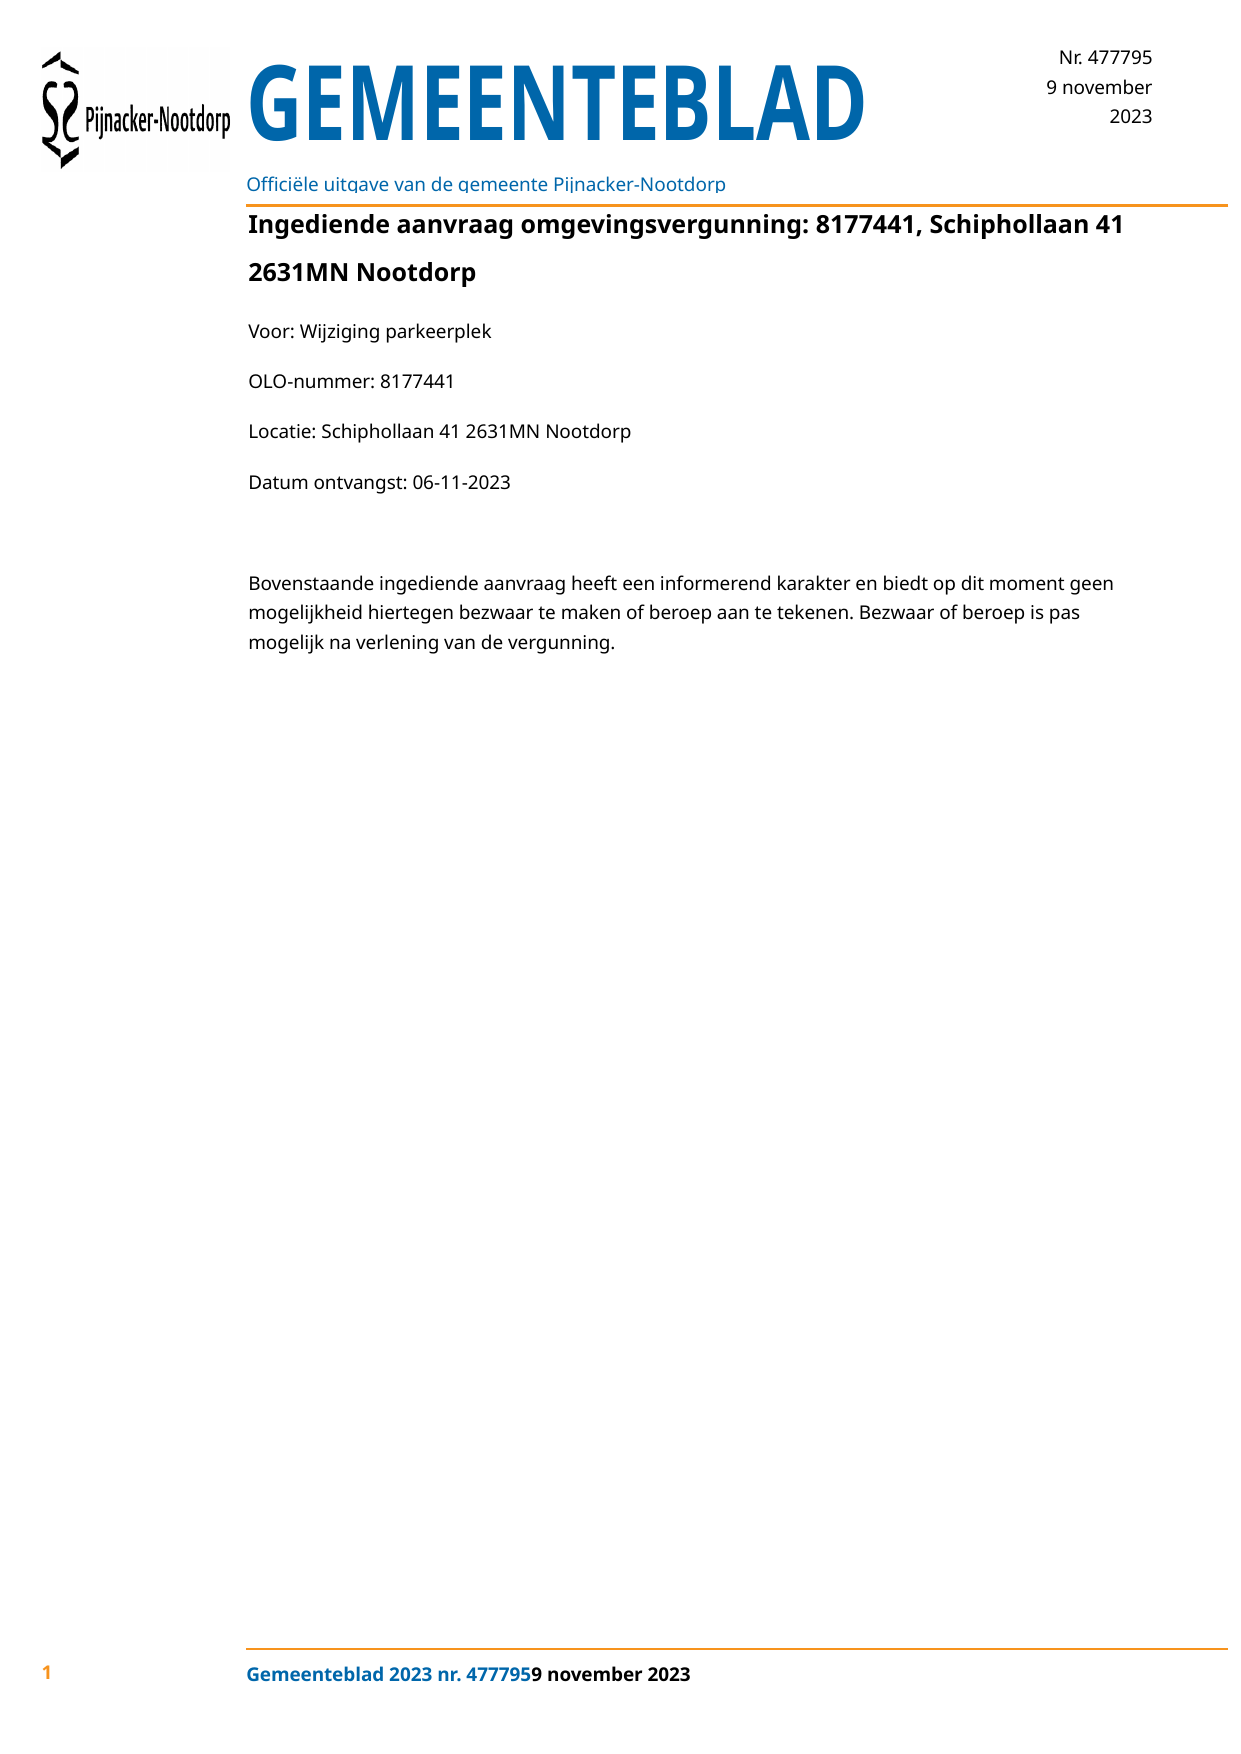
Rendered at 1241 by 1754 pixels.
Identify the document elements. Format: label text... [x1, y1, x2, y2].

text Voor: Wijziging parkeerplek [248, 318, 1152, 344]
text Ingediende aanvraag omgevingsvergunning: 8177441, Schiphollaan 41 2631MN Nootdorp [248, 207, 1152, 288]
text OLO-nummer: 8177441 [248, 368, 1152, 394]
text Datum ontvangst: 06-11-2023 [248, 469, 1152, 495]
text Locatie: Schiphollaan 41 2631MN Nootdorp [248, 419, 1152, 444]
picture [41, 47, 231, 172]
text Bovenstaande ingediende aanvraag heeft een informerend karakter en biedt op dit moment geen mogelijkheid hiertegen bezwaar te maken of beroep aan te tekenen. Bezwaar of beroep is pas mogelijk na verlening van de vergunning. [248, 570, 1152, 655]
